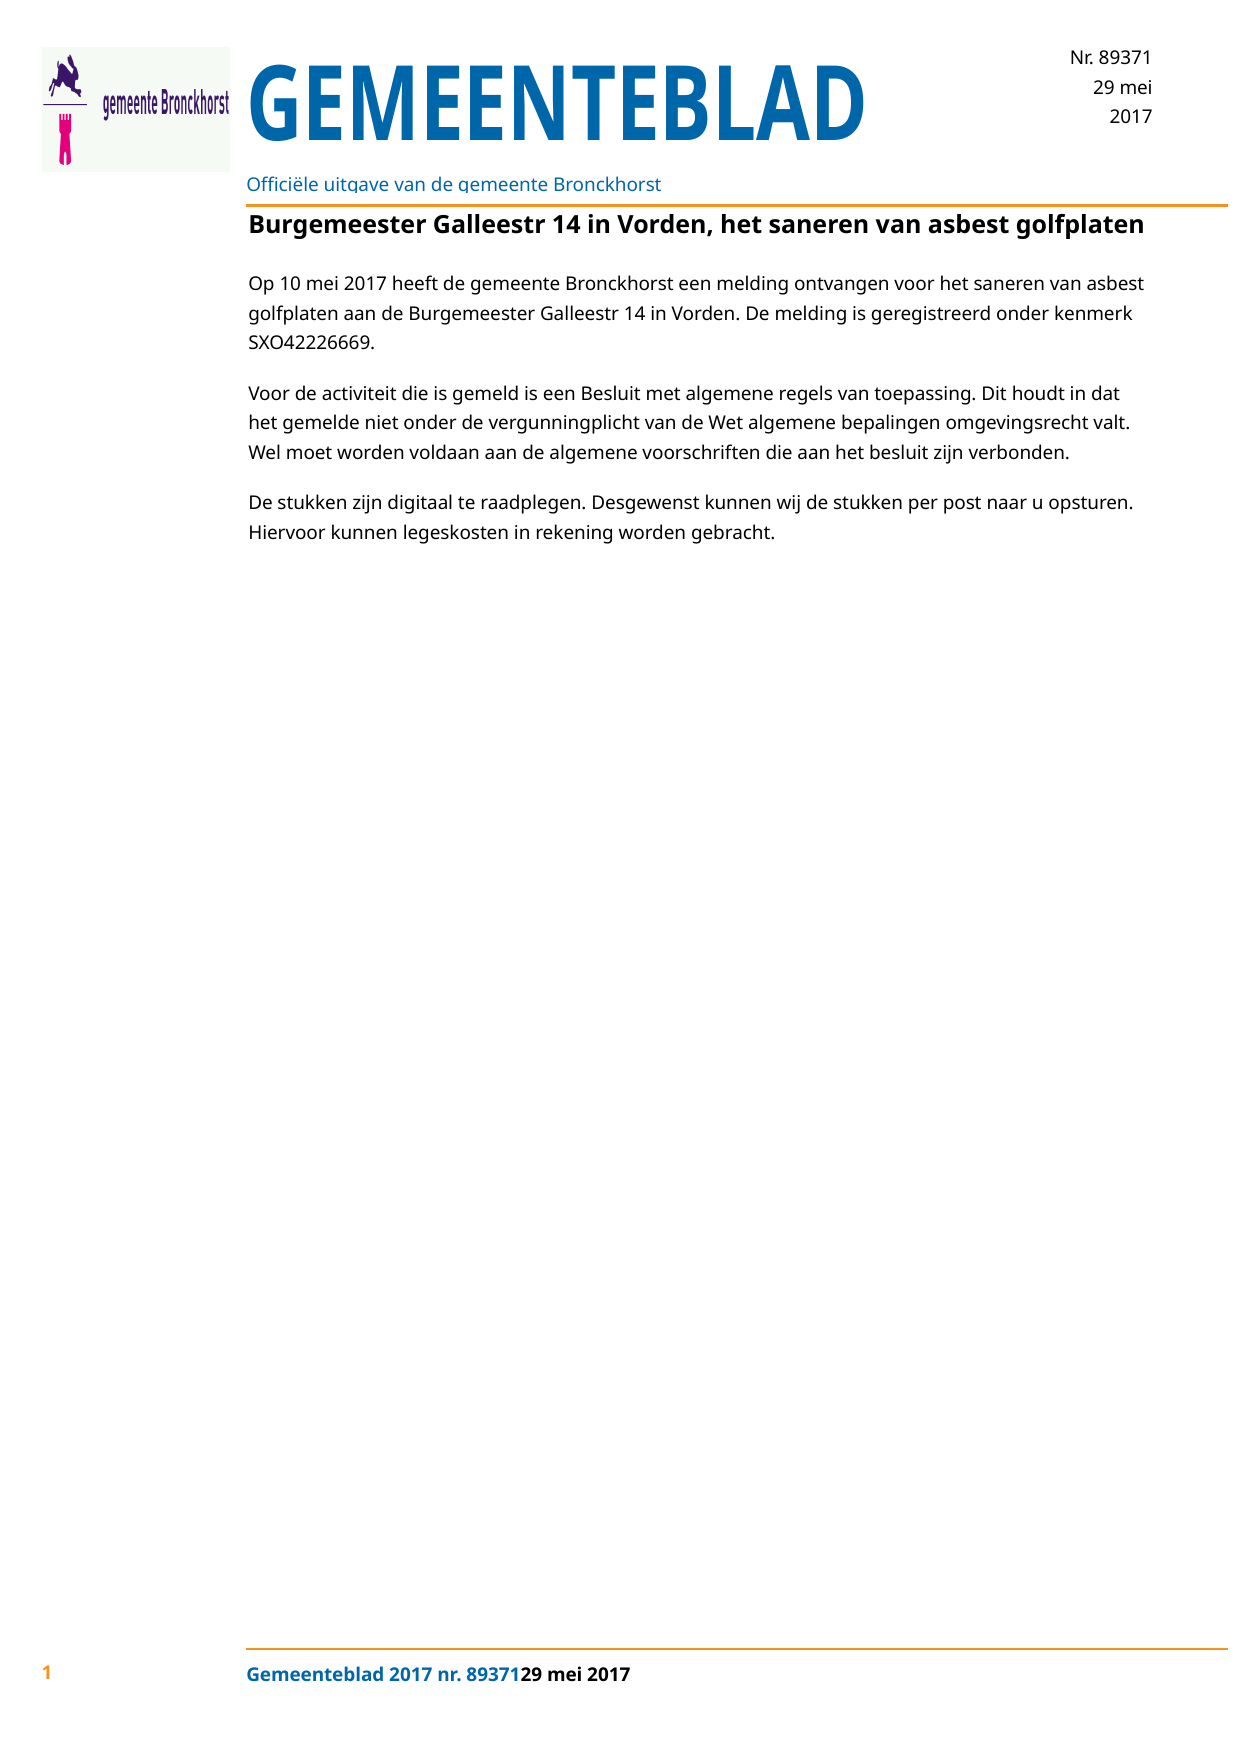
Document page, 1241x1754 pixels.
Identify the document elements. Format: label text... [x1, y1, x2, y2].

picture [41, 47, 231, 172]
text Op 10 mei 2017 heeft de gemeente Bronckhorst een melding ontvangen voor het saneren van asbest golfplaten aan de Burgemeester Galleestr 14 in Vorden. De melding is geregistreerd onder kenmerk SXO42226669. [248, 270, 1152, 355]
text Voor de activiteit die is gemeld is een Besluit met algemene regels van toepassing. Dit houdt in dat het gemelde niet onder de vergunningplicht van de Wet algemene bepalingen omgevingsrecht valt. Wel moet worden voldaan aan de algemene voorschriften die aan het besluit zijn verbonden. [248, 380, 1152, 465]
text Burgemeester Galleestr 14 in Vorden, het saneren van asbest golfplaten [248, 207, 1152, 241]
text De stukken zijn digitaal te raadplegen. Desgewenst kunnen wij de stukken per post naar u opsturen. Hiervoor kunnen legeskosten in rekening worden gebracht. [248, 489, 1152, 545]
